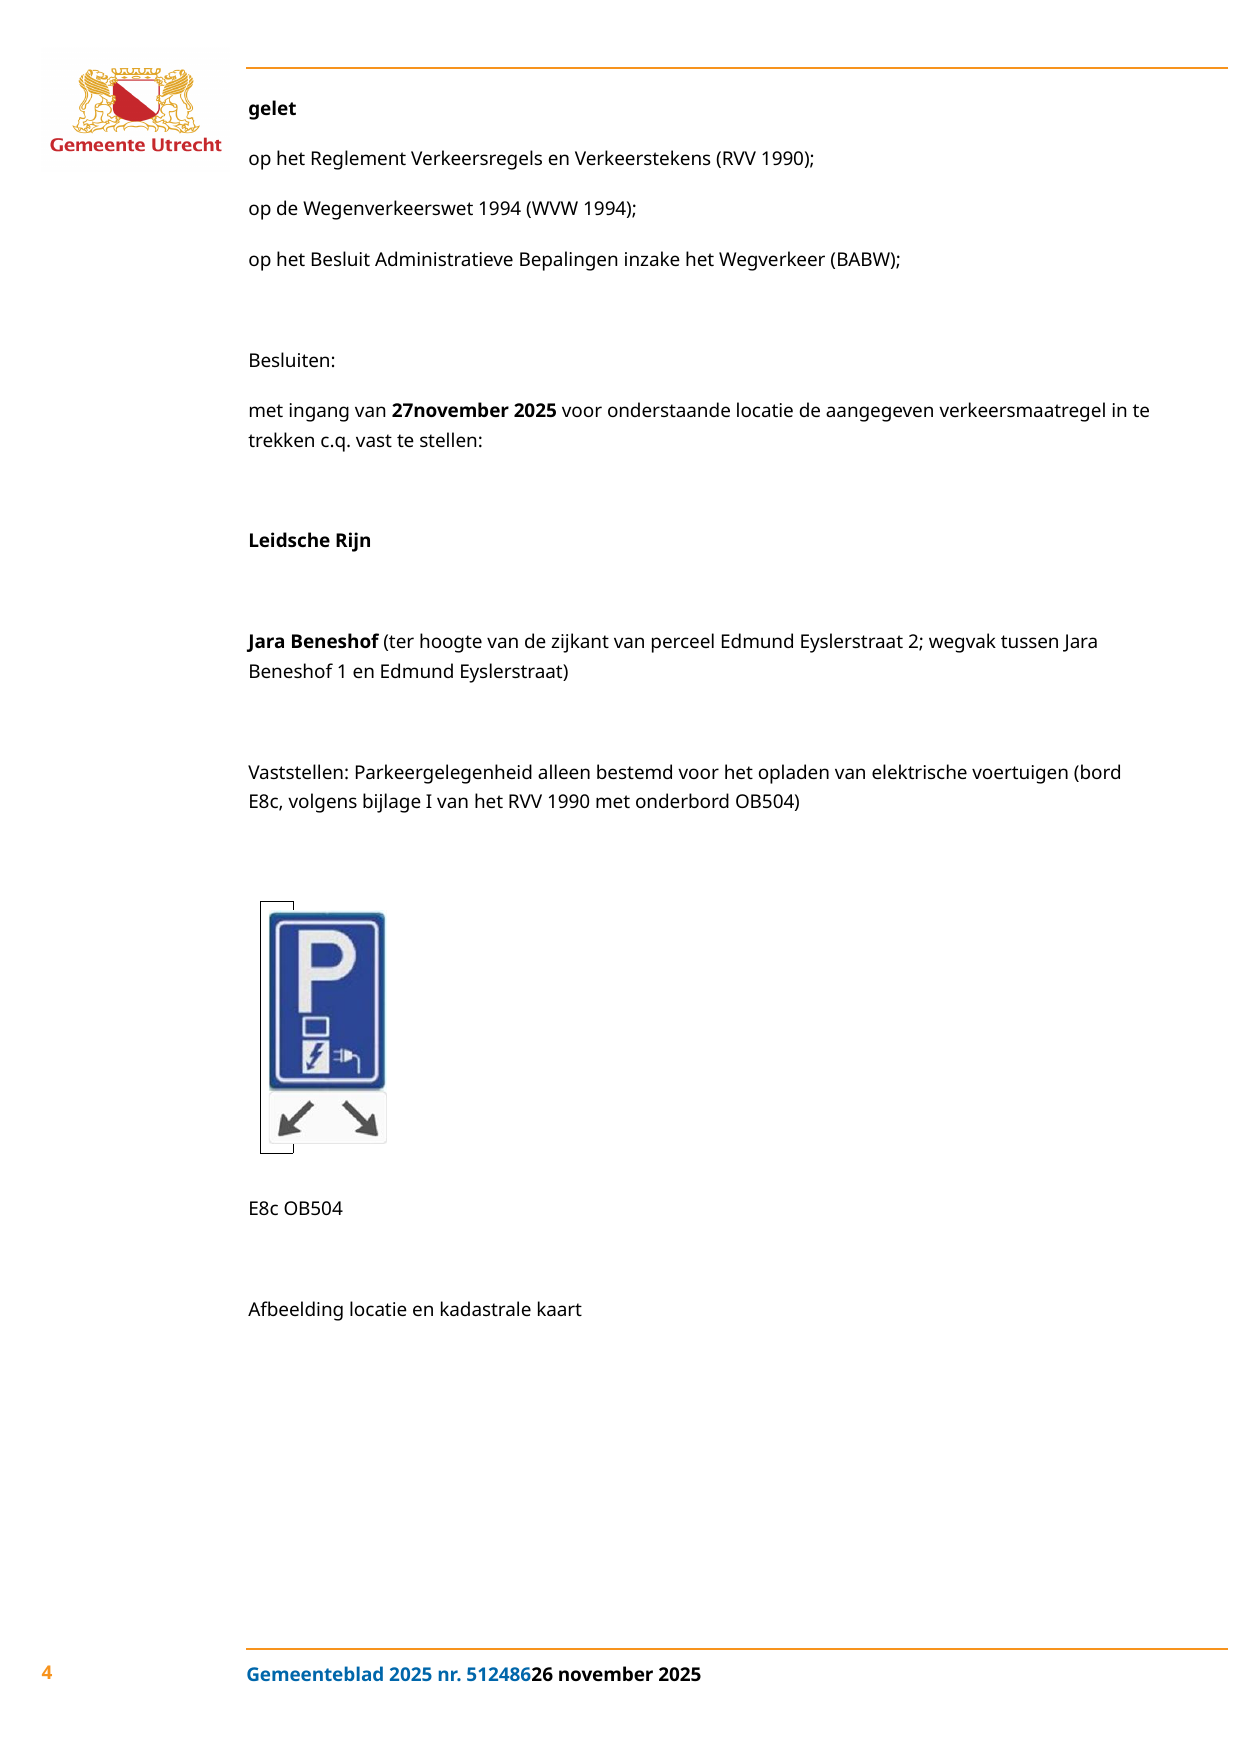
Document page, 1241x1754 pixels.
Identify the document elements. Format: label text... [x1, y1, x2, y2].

text Leidsche Rijn [248, 528, 1152, 553]
text Jara Beneshof (ter hoogte van de zijkant van perceel Edmund Eyslerstraat 2; wegvak tussen Jara Beneshof 1 en Edmund Eyslerstraat) [248, 628, 1152, 684]
text met ingang van 27november 2025 voor onderstaande locatie de aangegeven verkeersmaatregel in te trekken c.q. vast te stellen: [248, 397, 1152, 453]
text gelet [248, 95, 1152, 121]
text Besluiten: [248, 347, 1152, 373]
text E8c OB504 [248, 1195, 1152, 1221]
picture [268, 910, 387, 1144]
text op de Wegenverkeerswet 1994 (WVW 1994); [248, 196, 1152, 221]
text Vaststellen: Parkeergelegenheid alleen bestemd voor het opladen van elektrische voertuigen (bord E8c, volgens bijlage I van het RVV 1990 met onderbord OB504) [248, 759, 1152, 814]
text Afbeelding locatie en kadastrale kaart [248, 1296, 1152, 1322]
picture [41, 47, 231, 172]
text op het Besluit Administratieve Bepalingen inzake het Wegverkeer (BABW); [248, 246, 1152, 272]
text op het Reglement Verkeersregels en Verkeerstekens (RVV 1990); [248, 145, 1152, 171]
